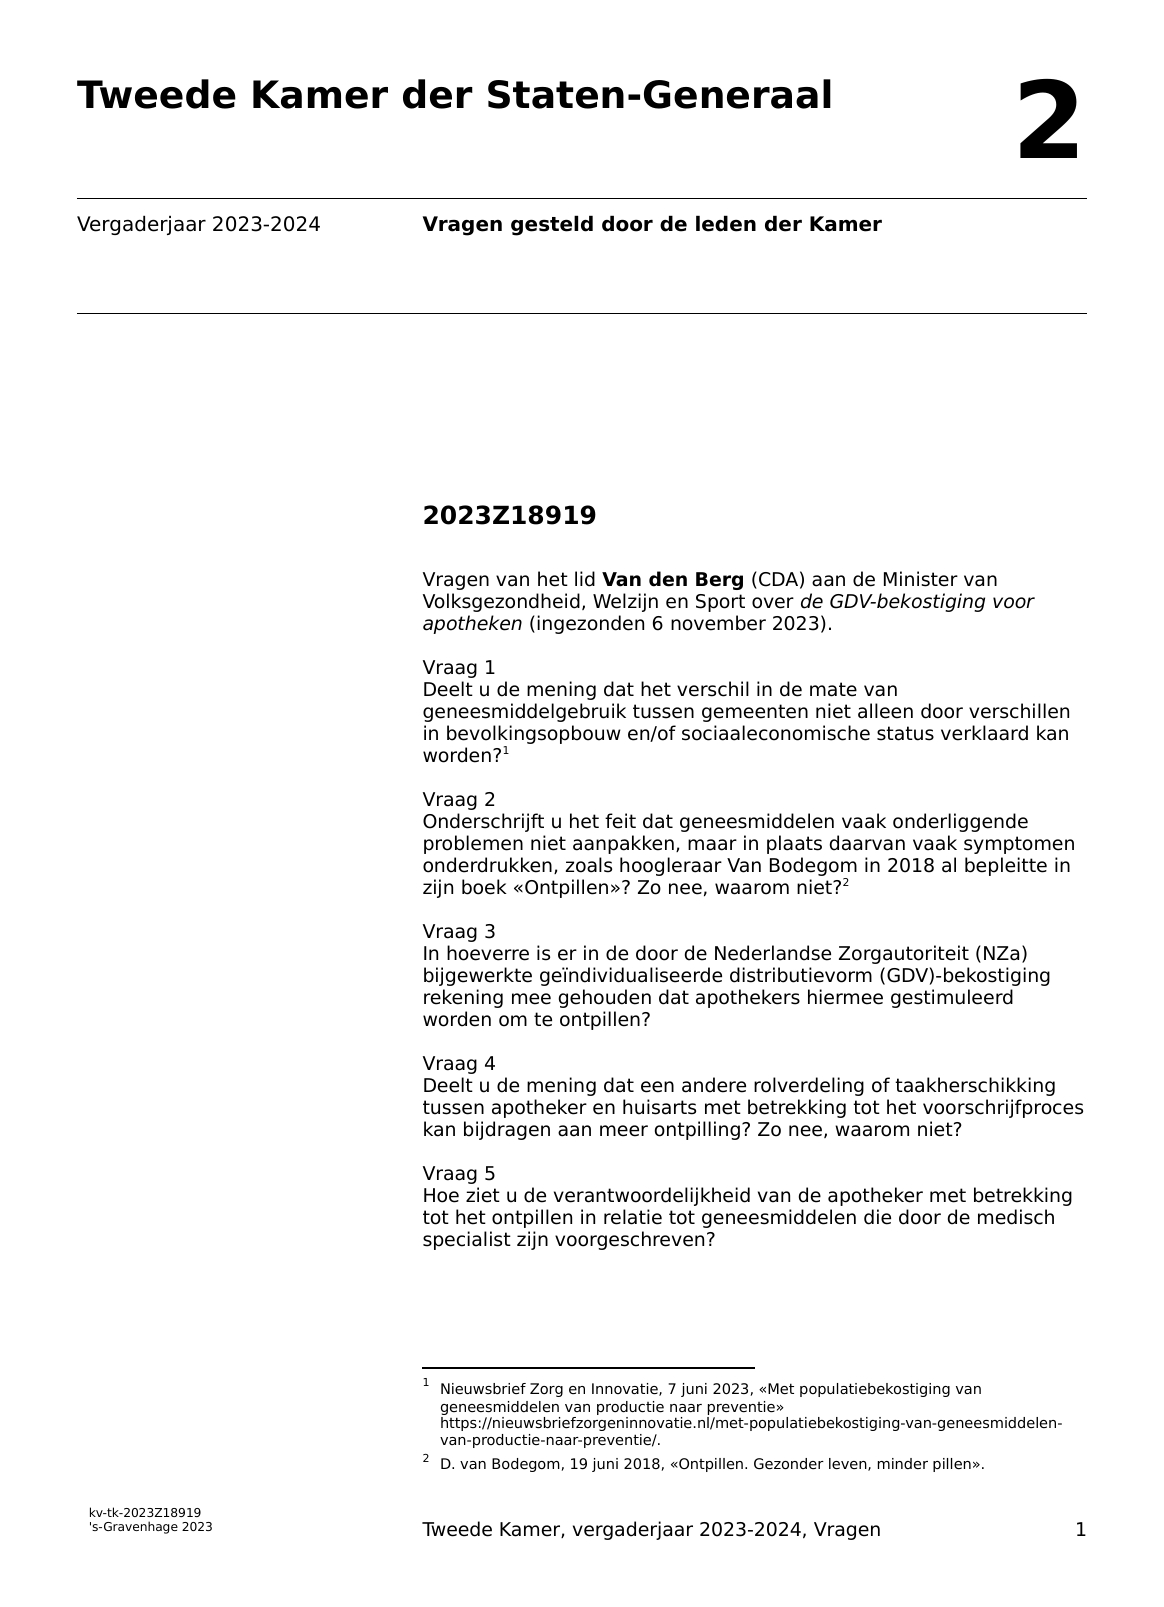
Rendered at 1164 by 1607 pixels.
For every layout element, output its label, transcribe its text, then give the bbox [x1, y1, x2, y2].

text Nieuwsbrief Zorg en Innovatie, 7 juni 2023, «Met populatiebekostiging van geneesmiddelen van productie naar preventie» https://nieuwsbriefzorgeninnovatie.nl/met-populatiebekostiging-van-geneesmiddelen-van-productie-naar-preventie/. [422, 1377, 1087, 1449]
text Vraag 4 [422, 1053, 1087, 1075]
text kv-tk-2023Z18919 [88, 1506, 323, 1520]
table_cell Vragen gesteld door de leden der Kamer [422, 199, 1087, 313]
text Vraag 5 [422, 1163, 1087, 1185]
table_header 2 [886, 59, 1087, 198]
table_header Tweede Kamer der Staten-Generaal [77, 59, 886, 198]
text Vraag 3 [422, 921, 1087, 943]
text Hoe ziet u de verantwoordelijkheid van de apotheker met betrekking tot het ontpillen in relatie tot geneesmiddelen die door de medisch specialist zijn voorgeschreven? [422, 1185, 1087, 1251]
text Vraag 2 [422, 789, 1087, 811]
text Deelt u de mening dat een andere rolverdeling of taakherschikking tussen apotheker en huisarts met betrekking tot het voorschrijfproces kan bijdragen aan meer ontpilling? Zo nee, waarom niet? [422, 1075, 1087, 1141]
text Onderschrijft u het feit dat geneesmiddelen vaak onderliggende problemen niet aanpakken, maar in plaats daarvan vaak symptomen onderdrukken, zoals hoogleraar Van Bodegom in 2018 al bepleitte in zijn boek «Ontpillen»? Zo nee, waarom niet? [422, 811, 1087, 899]
text Vraag 1 [422, 657, 1087, 679]
table_cell Vergaderjaar 2023-2024 [77, 199, 422, 313]
text D. van Bodegom, 19 juni 2018, «Ontpillen. Gezonder leven, minder pillen». [422, 1452, 1087, 1474]
text Vragen van het lid Van den Berg (CDA) aan de Minister van Volksgezondheid, Welzijn en Sport over de GDV-bekostiging voor apotheken (ingezonden 6 november 2023). [422, 569, 1087, 635]
text 's-Gravenhage 2023 [88, 1520, 323, 1534]
text Deelt u de mening dat het verschil in de mate van geneesmiddelgebruik tussen gemeenten niet alleen door verschillen in bevolkingsopbouw en/of sociaaleconomische status verklaard kan worden? [422, 679, 1087, 767]
text 2023Z18919 [422, 501, 1087, 531]
text In hoeverre is er in de door de Nederlandse Zorgautoriteit (NZa) bijgewerkte geïndividualiseerde distributievorm (GDV)-bekostiging rekening mee gehouden dat apothekers hiermee gestimuleerd worden om te ontpillen? [422, 943, 1087, 1031]
